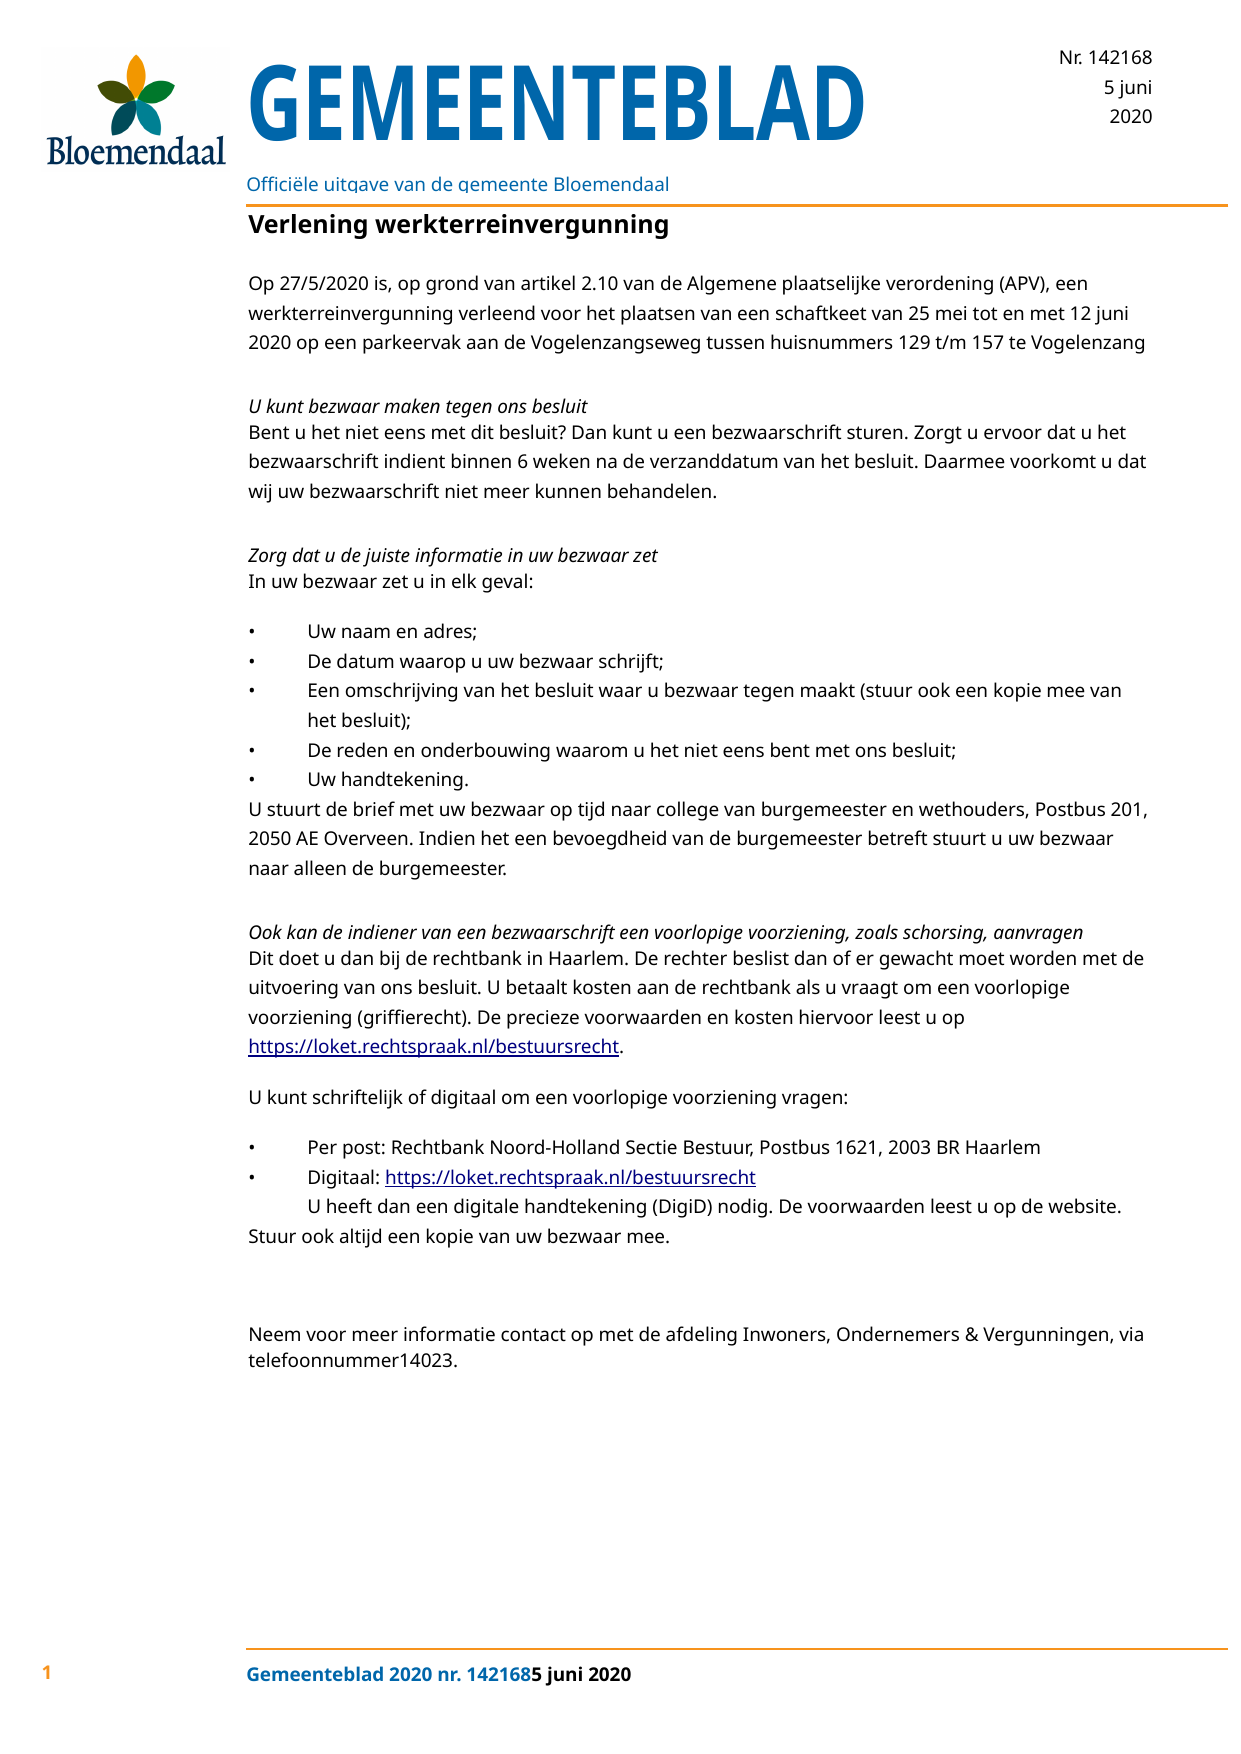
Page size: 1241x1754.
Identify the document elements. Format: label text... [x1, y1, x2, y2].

list Uw naam en adres; [248, 618, 1152, 644]
text U kunt bezwaar maken tegen ons besluit [248, 393, 1152, 419]
text In uw bezwaar zet u in elk geval: [248, 568, 1152, 594]
text U kunt schriftelijk of digitaal om een voorlopige voorziening vragen: [248, 1084, 1152, 1110]
list De reden en onderbouwing waarom u het niet eens bent met ons besluit; [248, 737, 1152, 762]
text Dit doet u dan bij de rechtbank in Haarlem. De rechter beslist dan of er gewacht moet worden met de uitvoering van ons besluit. U betaalt kosten aan de rechtbank als u vraagt om een voorlopige voorziening (griffierecht). De precieze voorwaarden en kosten hiervoor leest u op https://loket.rechtspraak.nl/bestuursrecht. [248, 945, 1152, 1059]
text Bent u het niet eens met dit besluit? Dan kunt u een bezwaarschrift sturen. Zorgt u ervoor dat u het bezwaarschrift indient binnen 6 weken na de verzanddatum van het besluit. Daarmee voorkomt u dat wij uw bezwaarschrift niet meer kunnen behandelen. [248, 419, 1152, 504]
text Op 27/5/2020 is, op grond van artikel 2.10 van de Algemene plaatselijke verordening (APV), een werkterreinvergunning verleend voor het plaatsen van een schaftkeet van 25 mei tot en met 12 juni 2020 op een parkeervak aan de Vogelenzangseweg tussen huisnummers 129 t/m 157 te Vogelenzang [248, 270, 1152, 355]
list Een omschrijving van het besluit waar u bezwaar tegen maakt (stuur ook een kopie mee van het besluit); [248, 678, 1152, 733]
text Zorg dat u de juiste informatie in uw bezwaar zet [248, 542, 1152, 568]
list Uw handtekening. [248, 766, 1152, 792]
picture [41, 47, 231, 172]
list Digitaal: https://loket.rechtspraak.nl/bestuursrecht [248, 1164, 1152, 1190]
list U heeft dan een digitale handtekening (DigiD) nodig. De voorwaarden leest u op de website. [248, 1193, 1152, 1219]
list De datum waarop u uw bezwaar schrijft; [248, 648, 1152, 674]
text Stuur ook altijd een kopie van uw bezwaar mee. [248, 1223, 1152, 1249]
text Neem voor meer informatie contact op met de afdeling Inwoners, Ondernemers & Vergunningen, via telefoonnummer14023. [248, 1321, 1152, 1373]
text Ook kan de indiener van een bezwaarschrift een voorlopige voorziening, zoals schorsing, aanvragen [248, 919, 1152, 945]
list Per post: Rechtbank Noord-Holland Sectie Bestuur, Postbus 1621, 2003 BR Haarlem [248, 1134, 1152, 1160]
text U stuurt de brief met uw bezwaar op tijd naar college van burgemeester en wethouders, Postbus 201, 2050 AE Overveen. Indien het een bevoegdheid van de burgemeester betreft stuurt u uw bezwaar naar alleen de burgemeester. [248, 796, 1152, 881]
text Verlening werkterreinvergunning [248, 207, 1152, 241]
